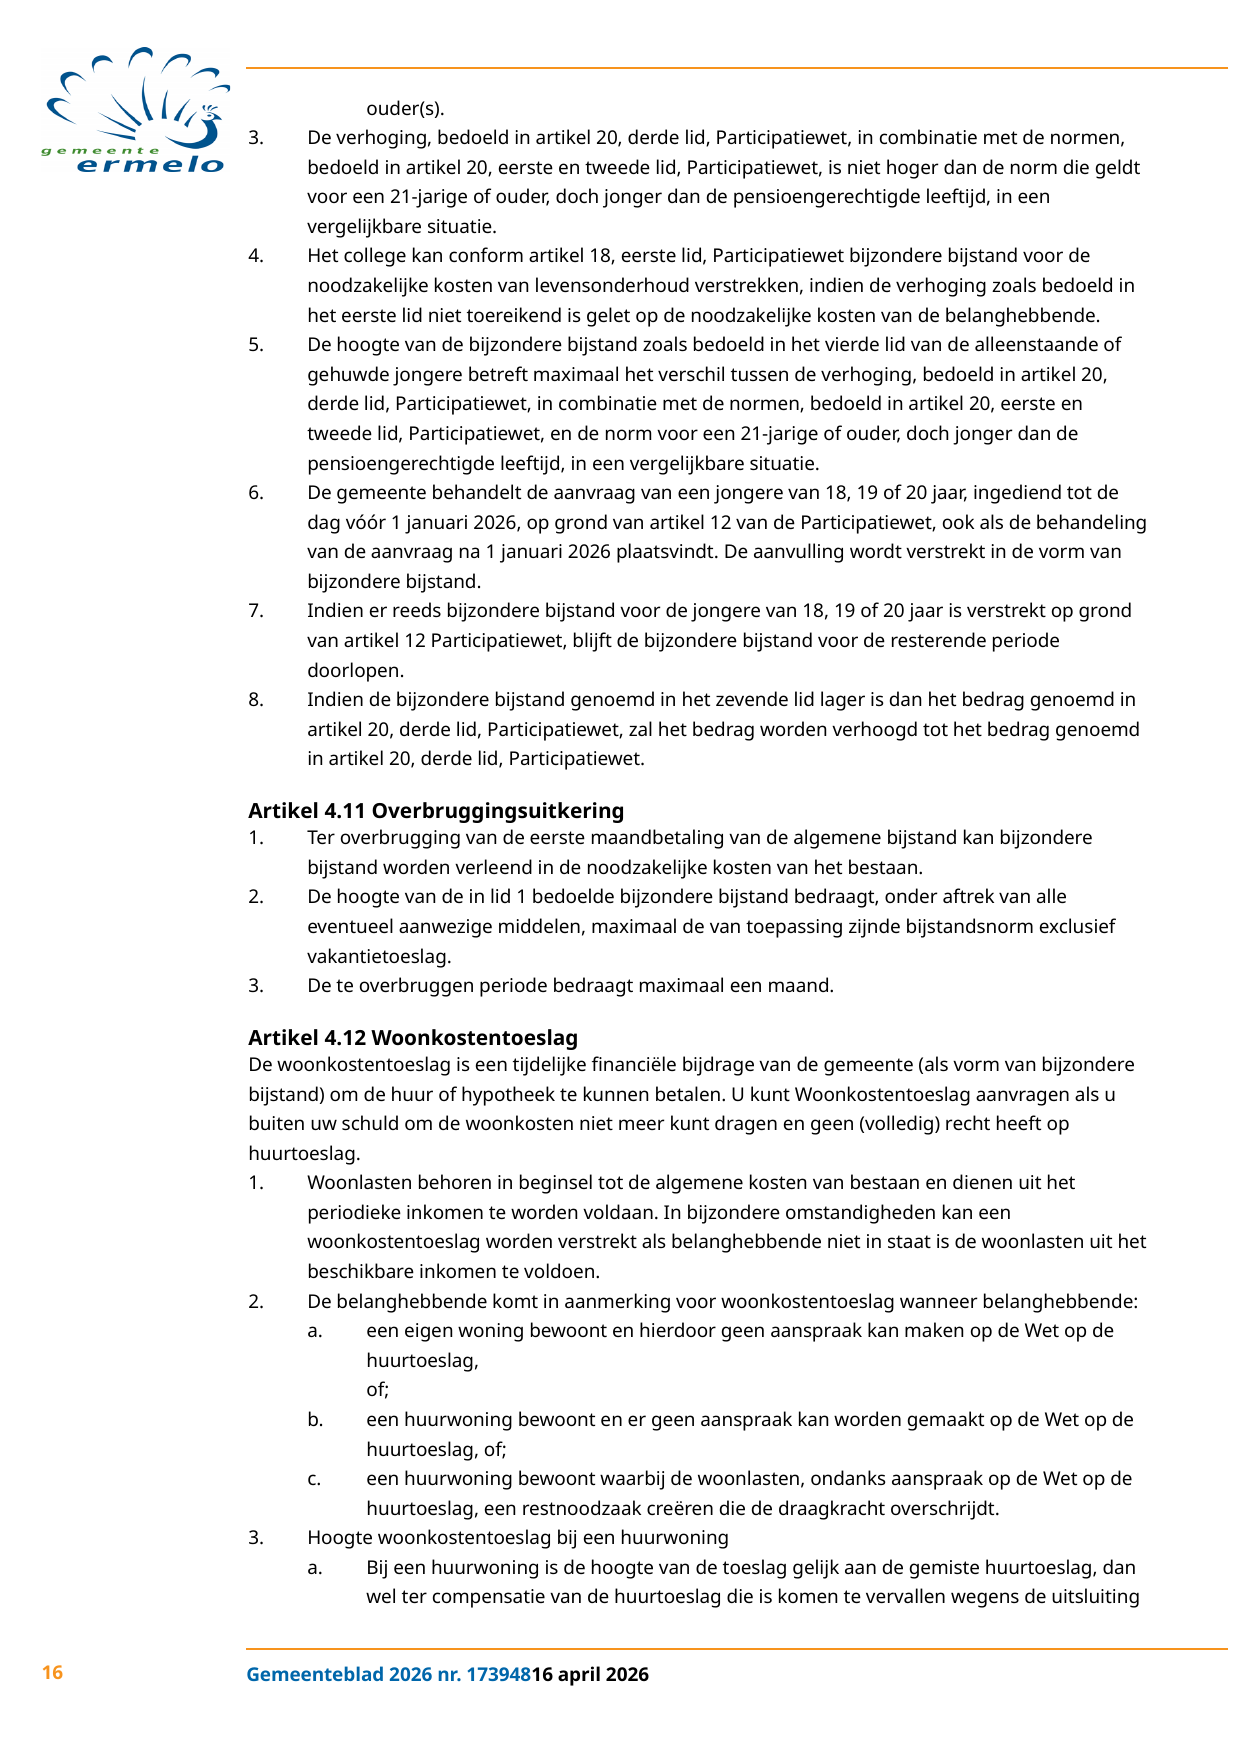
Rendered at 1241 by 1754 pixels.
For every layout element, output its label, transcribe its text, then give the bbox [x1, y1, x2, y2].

list Het college kan conform artikel 18, eerste lid, Participatiewet bijzondere bijstand voor de noodzakelijke kosten van levensonderhoud verstrekken, indien de verhoging zoals bedoeld in het eerste lid niet toereikend is gelet op de noodzakelijke kosten van de belanghebbende. [248, 243, 1152, 328]
list ouder(s). [307, 95, 1152, 121]
list De te overbruggen periode bedraagt maximaal een maand. [248, 972, 1152, 998]
text De woonkostentoeslag is een tijdelijke financiële bijdrage van de gemeente (als vorm van bijzondere bijstand) om de huur of hypotheek te kunnen betalen. U kunt Woonkostentoeslag aanvragen als u buiten uw schuld om de woonkosten niet meer kunt dragen en geen (volledig) recht heeft op huurtoeslag. [248, 1051, 1152, 1166]
picture [41, 47, 231, 172]
list Hoogte woonkostentoeslag bij een huurwoning [248, 1524, 1152, 1550]
text Artikel 4.11 Overbruggingsuitkering [248, 796, 1152, 824]
list Bij een huurwoning is de hoogte van de toeslag gelijk aan de gemiste huurtoeslag, dan wel ter compensatie van de huurtoeslag die is komen te vervallen wegens de uitsluiting [307, 1554, 1152, 1609]
list of; [307, 1377, 1152, 1402]
list een huurwoning bewoont en er geen aanspraak kan worden gemaakt op de Wet op de huurtoeslag, of; [307, 1406, 1152, 1462]
list De hoogte van de in lid 1 bedoelde bijzondere bijstand bedraagt, onder aftrek van alle eventueel aanwezige middelen, maximaal de van toepassing zijnde bijstandsnorm exclusief vakantietoeslag. [248, 884, 1152, 968]
list De gemeente behandelt de aanvraag van een jongere van 18, 19 of 20 jaar, ingediend tot de dag vóór 1 januari 2026, op grond van artikel 12 van de Participatiewet, ook als de behandeling van de aanvraag na 1 januari 2026 plaatsvindt. De aanvulling wordt verstrekt in de vorm van bijzondere bijstand. [248, 479, 1152, 594]
list Ter overbrugging van de eerste maandbetaling van de algemene bijstand kan bijzondere bijstand worden verleend in de noodzakelijke kosten van het bestaan. [248, 824, 1152, 880]
list Indien de bijzondere bijstand genoemd in het zevende lid lager is dan het bedrag genoemd in artikel 20, derde lid, Participatiewet, zal het bedrag worden verhoogd tot het bedrag genoemd in artikel 20, derde lid, Participatiewet. [248, 686, 1152, 771]
list een huurwoning bewoont waarbij de woonlasten, ondanks aanspraak op de Wet op de huurtoeslag, een restnoodzaak creëren die de draagkracht overschrijdt. [307, 1465, 1152, 1521]
list De belanghebbende komt in aanmerking voor woonkostentoeslag wanneer belanghebbende: [248, 1288, 1152, 1314]
list Indien er reeds bijzondere bijstand voor de jongere van 18, 19 of 20 jaar is verstrekt op grond van artikel 12 Participatiewet, blijft de bijzondere bijstand voor de resterende periode doorlopen. [248, 598, 1152, 683]
list De verhoging, bedoeld in artikel 20, derde lid, Participatiewet, in combinatie met de normen, bedoeld in artikel 20, eerste en tweede lid, Participatiewet, is niet hoger dan de norm die geldt voor een 21-jarige of ouder, doch jonger dan de pensioengerechtigde leeftijd, in een vergelijkbare situatie. [248, 124, 1152, 239]
list De hoogte van de bijzondere bijstand zoals bedoeld in het vierde lid van de alleenstaande of gehuwde jongere betreft maximaal het verschil tussen de verhoging, bedoeld in artikel 20, derde lid, Participatiewet, in combinatie met de normen, bedoeld in artikel 20, eerste en tweede lid, Participatiewet, en de norm voor een 21-jarige of ouder, doch jonger dan de pensioengerechtigde leeftijd, in een vergelijkbare situatie. [248, 331, 1152, 476]
list een eigen woning bewoont en hierdoor geen aanspraak kan maken op de Wet op de huurtoeslag, [307, 1317, 1152, 1373]
text Artikel 4.12 Woonkostentoeslag [248, 1023, 1152, 1051]
list Woonlasten behoren in beginsel tot de algemene kosten van bestaan en dienen uit het periodieke inkomen te worden voldaan. In bijzondere omstandigheden kan een woonkostentoeslag worden verstrekt als belanghebbende niet in staat is de woonlasten uit het beschikbare inkomen te voldoen. [248, 1169, 1152, 1284]
